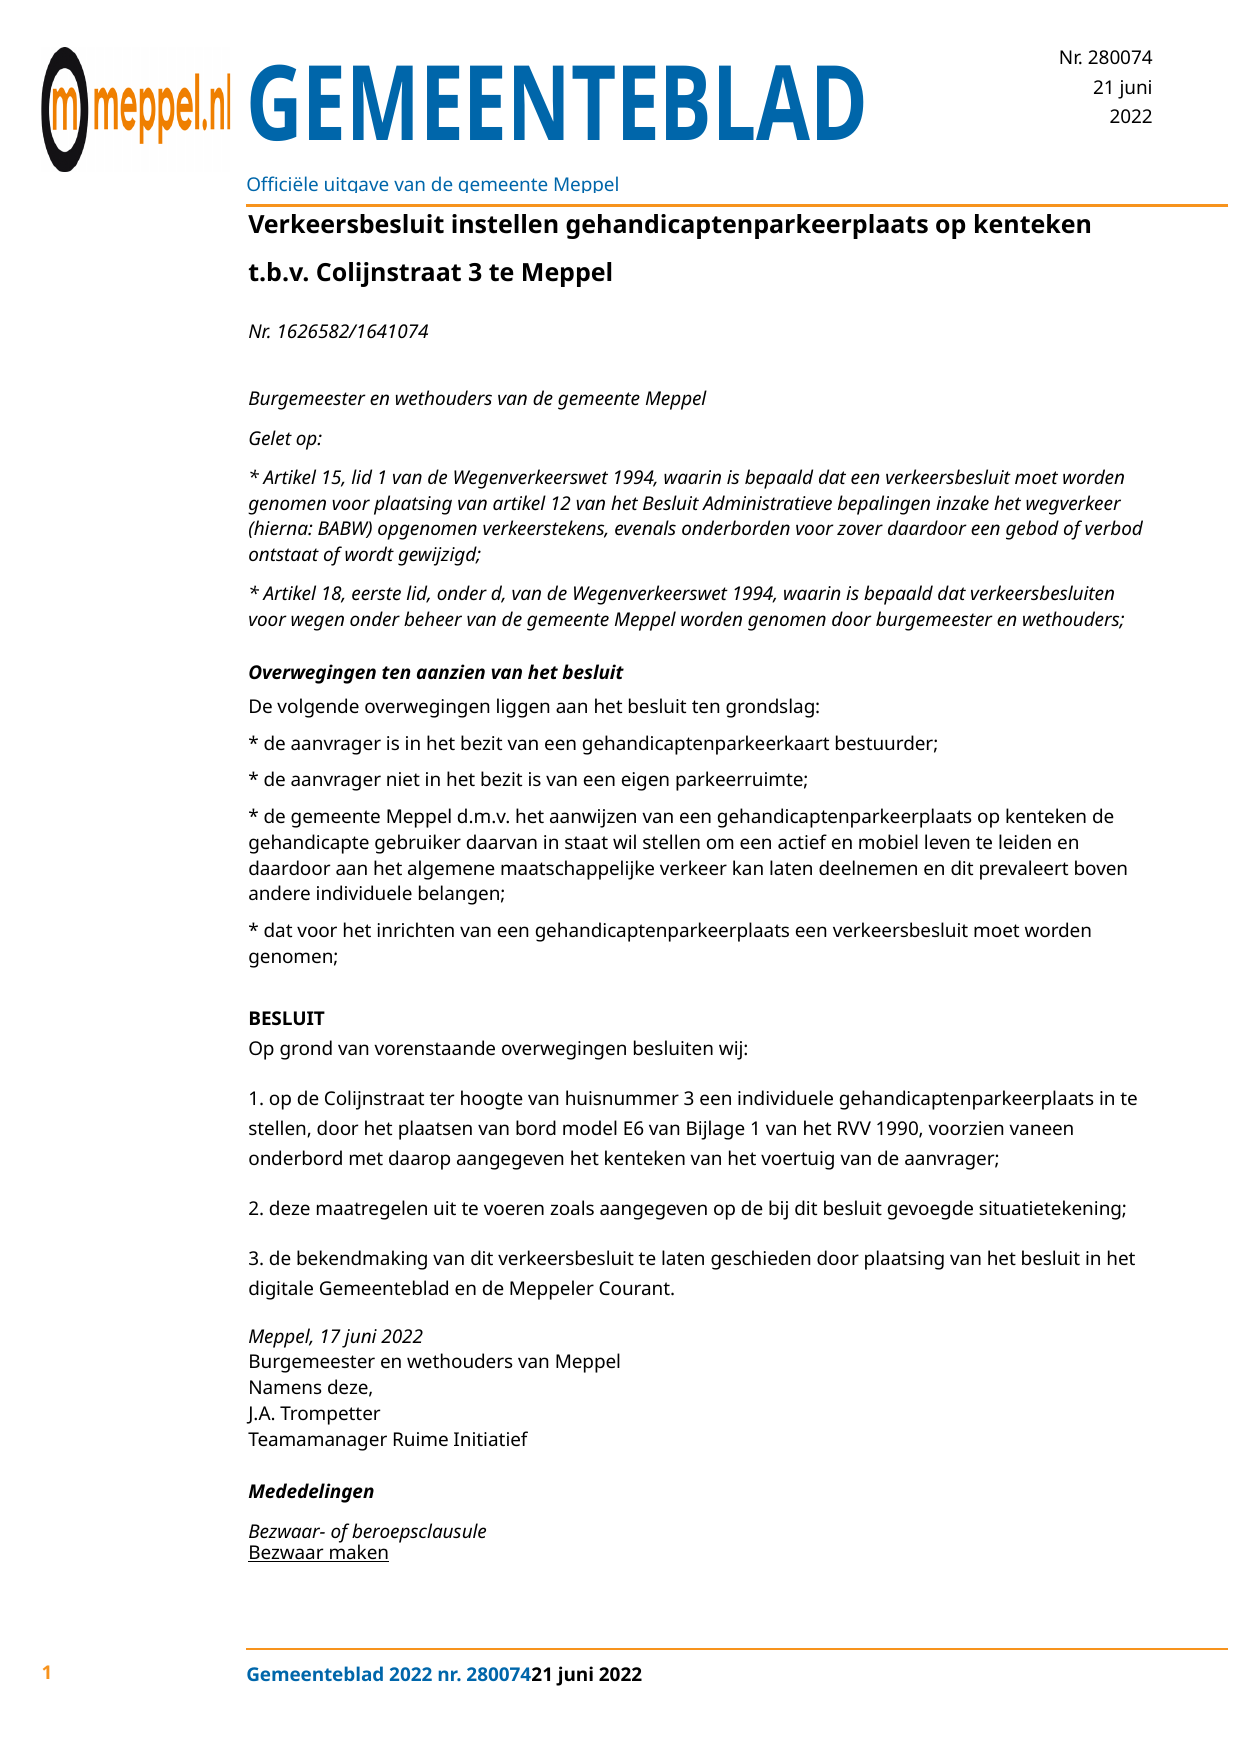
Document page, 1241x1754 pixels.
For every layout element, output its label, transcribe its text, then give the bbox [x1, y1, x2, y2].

text J.A. Trompetter [248, 1400, 1152, 1426]
text BESLUIT [248, 1006, 1152, 1031]
text * dat voor het inrichten van een gehandicaptenparkeerplaats een verkeersbesluit moet worden genomen; [248, 917, 1152, 968]
text Verkeersbesluit instellen gehandicaptenparkeerplaats op kenteken t.b.v. Colijnstraat 3 te Meppel [248, 207, 1152, 288]
text * Artikel 15, lid 1 van de Wegenverkeerswet 1994, waarin is bepaald dat een verkeersbesluit moet worden genomen voor plaatsing van artikel 12 van het Besluit Administratieve bepalingen inzake het wegverkeer (hierna: BABW) opgenomen verkeerstekens, evenals onderborden voor zover daardoor een gebod of verbod ontstaat of wordt gewijzigd; [248, 464, 1152, 567]
text Bezwaar- of beroepsclausule [248, 1518, 1152, 1544]
text * de gemeente Meppel d.m.v. het aanwijzen van een gehandicaptenparkeerplaats op kenteken de gehandicapte gebruiker daarvan in staat wil stellen om een actief en mobiel leven te leiden en daardoor aan het algemene maatschappelijke verkeer kan laten deelnemen en dit prevaleert boven andere individuele belangen; [248, 803, 1152, 906]
text Overwegingen ten aanzien van het besluit [248, 659, 1152, 685]
text Gelet op: [248, 425, 1152, 451]
text 1. op de Colijnstraat ter hoogte van huisnummer 3 een individuele gehandicaptenparkeerplaats in te stellen, door het plaatsen van bord model E6 van Bijlage 1 van het RVV 1990, voorzien vaneen onderbord met daarop aangegeven het kenteken van het voertuig van de aanvrager; [248, 1086, 1152, 1170]
text Burgemeester en wethouders van de gemeente Meppel [248, 386, 1152, 411]
text Burgemeester en wethouders van Meppel [248, 1349, 1152, 1374]
text Mededelingen [248, 1479, 1152, 1504]
text * Artikel 18, eerste lid, onder d, van de Wegenverkeerswet 1994, waarin is bepaald dat verkeersbesluiten voor wegen onder beheer van de gemeente Meppel worden genomen door burgemeester en wethouders; [248, 581, 1152, 632]
text 3. de bekendmaking van dit verkeersbesluit te laten geschieden door plaatsing van het besluit in het digitale Gemeenteblad en de Meppeler Courant. [248, 1246, 1152, 1301]
text Teamamanager Ruime Initiatief [248, 1426, 1152, 1452]
text Meppel, 17 juni 2022 [248, 1323, 1152, 1349]
text Bezwaar maken [248, 1544, 1152, 1563]
text Op grond van vorenstaande overwegingen besluiten wij: [248, 1035, 1152, 1061]
picture [41, 47, 231, 172]
text 2. deze maatregelen uit te voeren zoals aangegeven op de bij dit besluit gevoegde situatietekening; [248, 1195, 1152, 1221]
text Namens deze, [248, 1374, 1152, 1400]
text * de aanvrager is in het bezit van een gehandicaptenparkeerkaart bestuurder; [248, 730, 1152, 756]
text Nr. 1626582/1641074 [248, 318, 1152, 344]
text * de aanvrager niet in het bezit is van een eigen parkeerruimte; [248, 767, 1152, 792]
text De volgende overwegingen liggen aan het besluit ten grondslag: [248, 693, 1152, 719]
